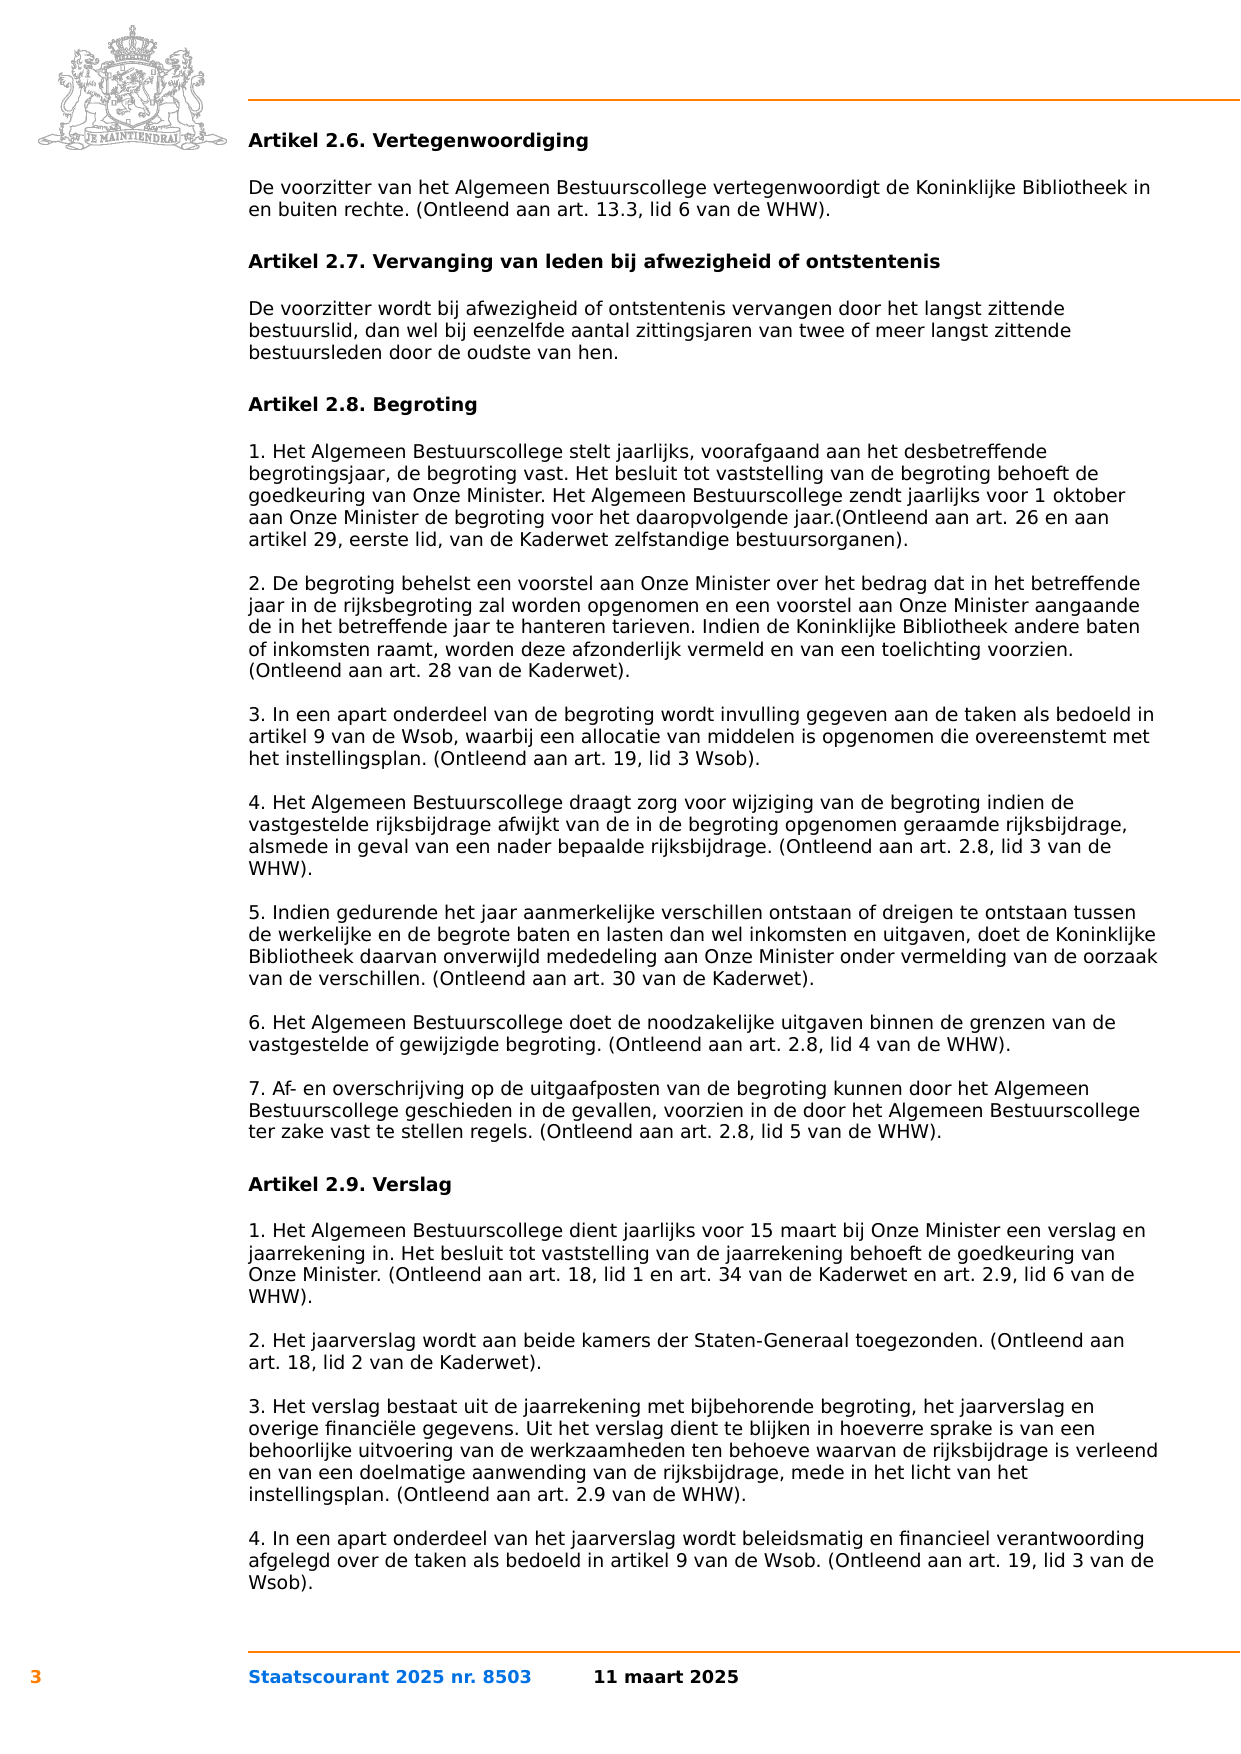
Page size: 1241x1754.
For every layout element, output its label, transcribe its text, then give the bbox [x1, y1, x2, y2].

text 1. Het Algemeen Bestuurscollege dient jaarlijks voor 15 maart bij Onze Minister een verslag en jaarrekening in. Het besluit tot vaststelling van de jaarrekening behoeft de goedkeuring van Onze Minister. (Ontleend aan art. 18, lid 1 en art. 34 van de Kaderwet en art. 2.9, lid 6 van de WHW). [248, 1220, 1163, 1308]
text 7. Af- en overschrijving op de uitgaafposten van de begroting kunnen door het Algemeen Bestuurscollege geschieden in de gevallen, voorzien in de door het Algemeen Bestuurscollege ter zake vast te stellen regels. (Ontleend aan art. 2.8, lid 5 van de WHW). [248, 1077, 1163, 1143]
subtitle Artikel 2.6. Vertegenwoordiging [248, 130, 1163, 152]
text 6. Het Algemeen Bestuurscollege doet de noodzakelijke uitgaven binnen de grenzen van de vastgestelde of gewijzigde begroting. (Ontleend aan art. 2.8, lid 4 van de WHW). [248, 1012, 1163, 1056]
picture [38, 25, 227, 150]
text 5. Indien gedurende het jaar aanmerkelijke verschillen ontstaan of dreigen te ontstaan tussen de werkelijke en de begrote baten en lasten dan wel inkomsten en uitgaven, doet de Koninklijke Bibliotheek daarvan onverwijld mededeling aan Onze Minister onder vermelding van de oorzaak van de verschillen. (Ontleend aan art. 30 van de Kaderwet). [248, 902, 1163, 990]
subtitle Artikel 2.9. Verslag [248, 1173, 1163, 1195]
text De voorzitter wordt bij afwezigheid of ontstentenis vervangen door het langst zittende bestuurslid, dan wel bij eenzelfde aantal zittingsjaren van twee of meer langst zittende bestuursleden door de oudste van hen. [248, 298, 1163, 364]
text 2. De begroting behelst een voorstel aan Onze Minister over het bedrag dat in het betreffende jaar in de rijksbegroting zal worden opgenomen en een voorstel aan Onze Minister aangaande de in het betreffende jaar te hanteren tarieven. Indien de Koninklijke Bibliotheek andere baten of inkomsten raamt, worden deze afzonderlijk vermeld en van een toelichting voorzien. (Ontleend aan art. 28 van de Kaderwet). [248, 572, 1163, 682]
text 4. Het Algemeen Bestuurscollege draagt zorg voor wijziging van de begroting indien de vastgestelde rijksbijdrage afwijkt van de in de begroting opgenomen geraamde rijksbijdrage, alsmede in geval van een nader bepaalde rijksbijdrage. (Ontleend aan art. 2.8, lid 3 van de WHW). [248, 792, 1163, 880]
text 3. Het verslag bestaat uit de jaarrekening met bijbehorende begroting, het jaarverslag en overige financiële gegevens. Uit het verslag dient te blijken in hoeverre sprake is van een behoorlijke uitvoering van de werkzaamheden ten behoeve waarvan de rijksbijdrage is verleend en van een doelmatige aanwending van de rijksbijdrage, mede in het licht van het instellingsplan. (Ontleend aan art. 2.9 van de WHW). [248, 1396, 1163, 1506]
text 2. Het jaarverslag wordt aan beide kamers der Staten-Generaal toegezonden. (Ontleend aan art. 18, lid 2 van de Kaderwet). [248, 1330, 1163, 1374]
text 4. In een apart onderdeel van het jaarverslag wordt beleidsmatig en financieel verantwoording afgelegd over de taken als bedoeld in artikel 9 van de Wsob. (Ontleend aan art. 19, lid 3 van de Wsob). [248, 1528, 1163, 1594]
text 3. In een apart onderdeel van de begroting wordt invulling gegeven aan de taken als bedoeld in artikel 9 van de Wsob, waarbij een allocatie van middelen is opgenomen die overeenstemt met het instellingsplan. (Ontleend aan art. 19, lid 3 Wsob). [248, 704, 1163, 770]
subtitle Artikel 2.8. Begroting [248, 394, 1163, 416]
subtitle Artikel 2.7. Vervanging van leden bij afwezigheid of ontstentenis [248, 251, 1163, 273]
text 1. Het Algemeen Bestuurscollege stelt jaarlijks, voorafgaand aan het desbetreffende begrotingsjaar, de begroting vast. Het besluit tot vaststelling van de begroting behoeft de goedkeuring van Onze Minister. Het Algemeen Bestuurscollege zendt jaarlijks voor 1 oktober aan Onze Minister de begroting voor het daaropvolgende jaar.(Ontleend aan art. 26 en aan artikel 29, eerste lid, van de Kaderwet zelfstandige bestuursorganen). [248, 441, 1163, 551]
text De voorzitter van het Algemeen Bestuurscollege vertegenwoordigt de Koninklijke Bibliotheek in en buiten rechte. (Ontleend aan art. 13.3, lid 6 van de WHW). [248, 177, 1163, 221]
